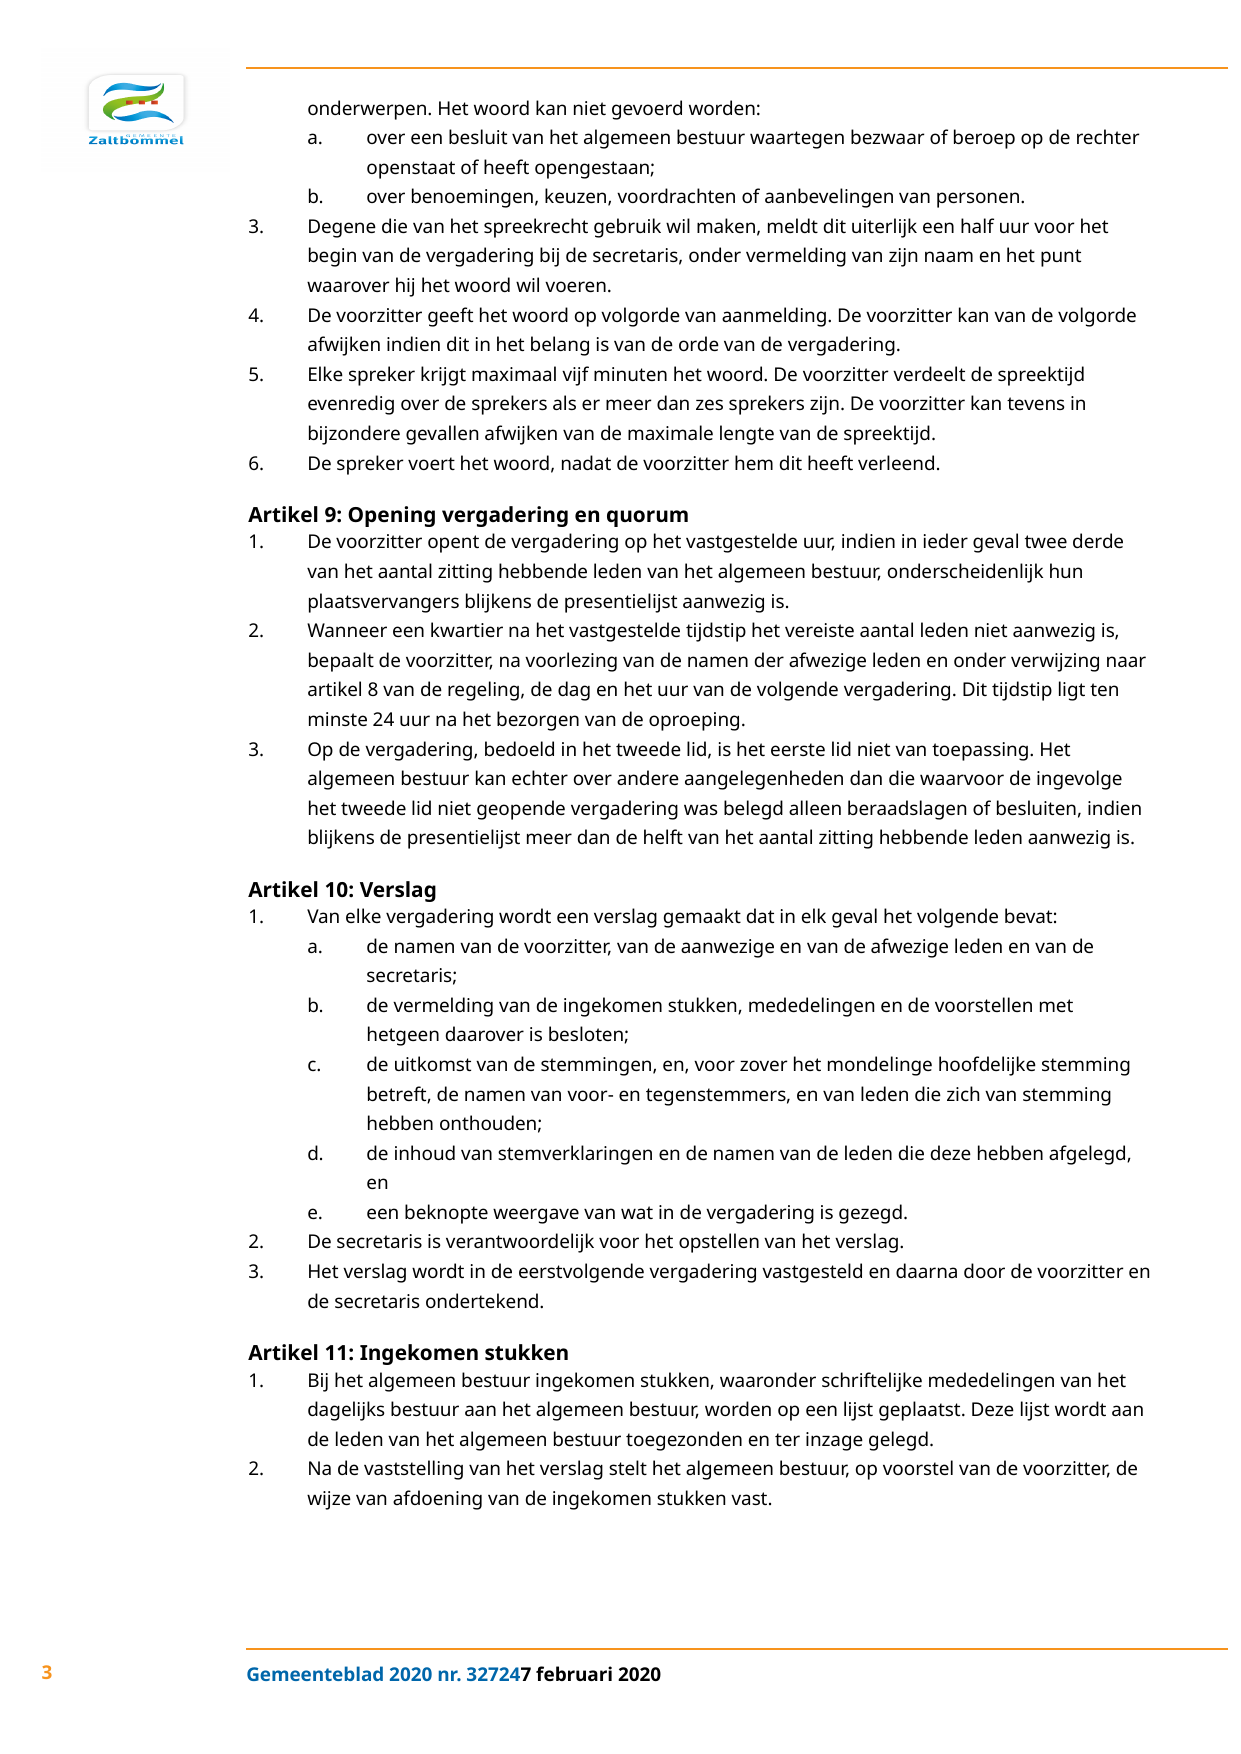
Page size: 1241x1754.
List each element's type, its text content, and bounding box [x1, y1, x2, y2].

list De secretaris is verantwoordelijk voor het opstellen van het verslag. [248, 1229, 1152, 1254]
text Artikel 11: Ingekomen stukken [248, 1338, 1152, 1367]
text Artikel 10: Verslag [248, 875, 1152, 903]
list Bij het algemeen bestuur ingekomen stukken, waaronder schriftelijke mededelingen van het dagelijks bestuur aan het algemeen bestuur, worden op een lijst geplaatst. Deze lijst wordt aan de leden van het algemeen bestuur toegezonden en ter inzage gelegd. [248, 1367, 1152, 1452]
list De voorzitter geeft het woord op volgorde van aanmelding. De voorzitter kan van de volgorde afwijken indien dit in het belang is van de orde van de vergadering. [248, 302, 1152, 357]
text Artikel 9: Opening vergadering en quorum [248, 500, 1152, 529]
list Degene die van het spreekrecht gebruik wil maken, meldt dit uiterlijk een half uur voor het begin van de vergadering bij de secretaris, onder vermelding van zijn naam en het punt waarover hij het woord wil voeren. [248, 213, 1152, 298]
list een beknopte weergave van wat in de vergadering is gezegd. [307, 1199, 1152, 1225]
list Het verslag wordt in de eerstvolgende vergadering vastgesteld en daarna door de voorzitter en de secretaris ondertekend. [248, 1258, 1152, 1314]
list De spreker voert het woord, nadat de voorzitter hem dit heeft verleend. [248, 450, 1152, 476]
list de vermelding van de ingekomen stukken, mededelingen en de voorstellen met hetgeen daarover is besloten; [307, 992, 1152, 1047]
list Van elke vergadering wordt een verslag gemaakt dat in elk geval het volgende bevat: [248, 903, 1152, 929]
list De voorzitter opent de vergadering op het vastgestelde uur, indien in ieder geval twee derde van het aantal zitting hebbende leden van het algemeen bestuur, onderscheidenlijk hun plaatsvervangers blijkens de presentielijst aanwezig is. [248, 529, 1152, 613]
picture [41, 47, 231, 172]
list de inhoud van stemverklaringen en de namen van de leden die deze hebben afgelegd, en [307, 1140, 1152, 1195]
list Op de vergadering, bedoeld in het tweede lid, is het eerste lid niet van toepassing. Het algemeen bestuur kan echter over andere aangelegenheden dan die waarvoor de ingevolge het tweede lid niet geopende vergadering was belegd alleen beraadslagen of besluiten, indien blijkens de presentielijst meer dan de helft van het aantal zitting hebbende leden aanwezig is. [248, 736, 1152, 850]
list Wanneer een kwartier na het vastgestelde tijdstip het vereiste aantal leden niet aanwezig is, bepaalt de voorzitter, na voorlezing van de namen der afwezige leden en onder verwijzing naar artikel 8 van de regeling, de dag en het uur van de volgende vergadering. Dit tijdstip ligt ten minste 24 uur na het bezorgen van de oproeping. [248, 617, 1152, 732]
list onderwerpen. Het woord kan niet gevoerd worden: [248, 95, 1152, 121]
list over een besluit van het algemeen bestuur waartegen bezwaar of beroep op de rechter openstaat of heeft opengestaan; [307, 124, 1152, 180]
list over benoemingen, keuzen, voordrachten of aanbevelingen van personen. [307, 183, 1152, 209]
list Na de vaststelling van het verslag stelt het algemeen bestuur, op voorstel van de voorzitter, de wijze van afdoening van de ingekomen stukken vast. [248, 1456, 1152, 1511]
list Elke spreker krijgt maximaal vijf minuten het woord. De voorzitter verdeelt de spreektijd evenredig over de sprekers als er meer dan zes sprekers zijn. De voorzitter kan tevens in bijzondere gevallen afwijken van de maximale lengte van de spreektijd. [248, 361, 1152, 446]
list de namen van de voorzitter, van de aanwezige en van de afwezige leden en van de secretaris; [307, 933, 1152, 988]
list de uitkomst van de stemmingen, en, voor zover het mondelinge hoofdelijke stemming betreft, de namen van voor- en tegenstemmers, en van leden die zich van stemming hebben onthouden; [307, 1051, 1152, 1136]
